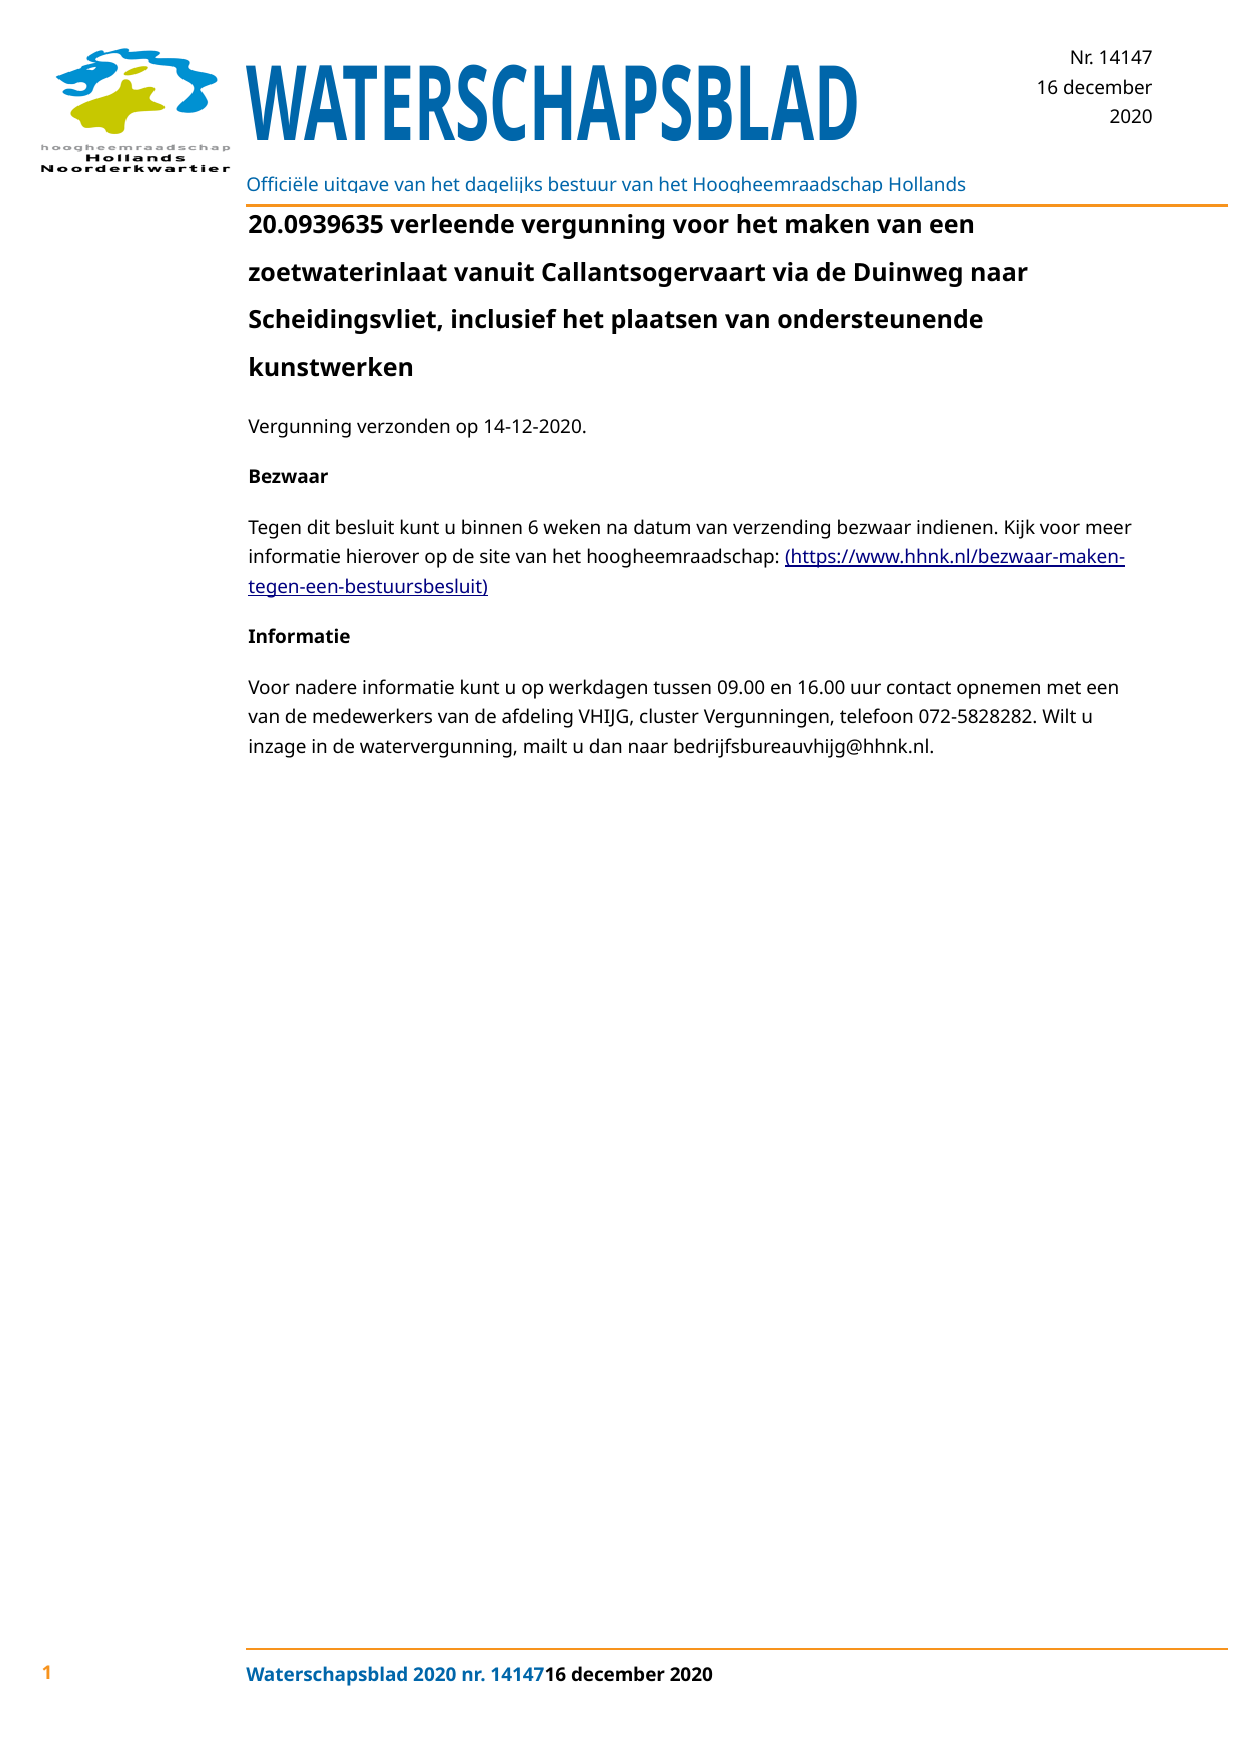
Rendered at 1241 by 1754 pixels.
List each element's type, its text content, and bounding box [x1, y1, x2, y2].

text Tegen dit besluit kunt u binnen 6 weken na datum van verzending bezwaar indienen. Kijk voor meer informatie hierover op de site van het hoogheemraadschap: (https://www.hhnk.nl/bezwaar-maken-tegen-een-bestuursbesluit) [248, 514, 1152, 599]
picture [41, 47, 231, 172]
text Voor nadere informatie kunt u op werkdagen tussen 09.00 en 16.00 uur contact opnemen met een van de medewerkers van de afdeling VHIJG, cluster Vergunningen, telefoon 072-5828282. Wilt u inzage in de watervergunning, mailt u dan naar bedrijfsbureauvhijg@hhnk.nl. [248, 674, 1152, 759]
text 20.0939635 verleende vergunning voor het maken van een zoetwaterinlaat vanuit Callantsogervaart via de Duinweg naar Scheidingsvliet, inclusief het plaatsen van ondersteunende kunstwerken [248, 207, 1152, 384]
text Vergunning verzonden op 14-12-2020. [248, 413, 1152, 439]
text Bezwaar [248, 463, 1152, 489]
text Informatie [248, 623, 1152, 649]
